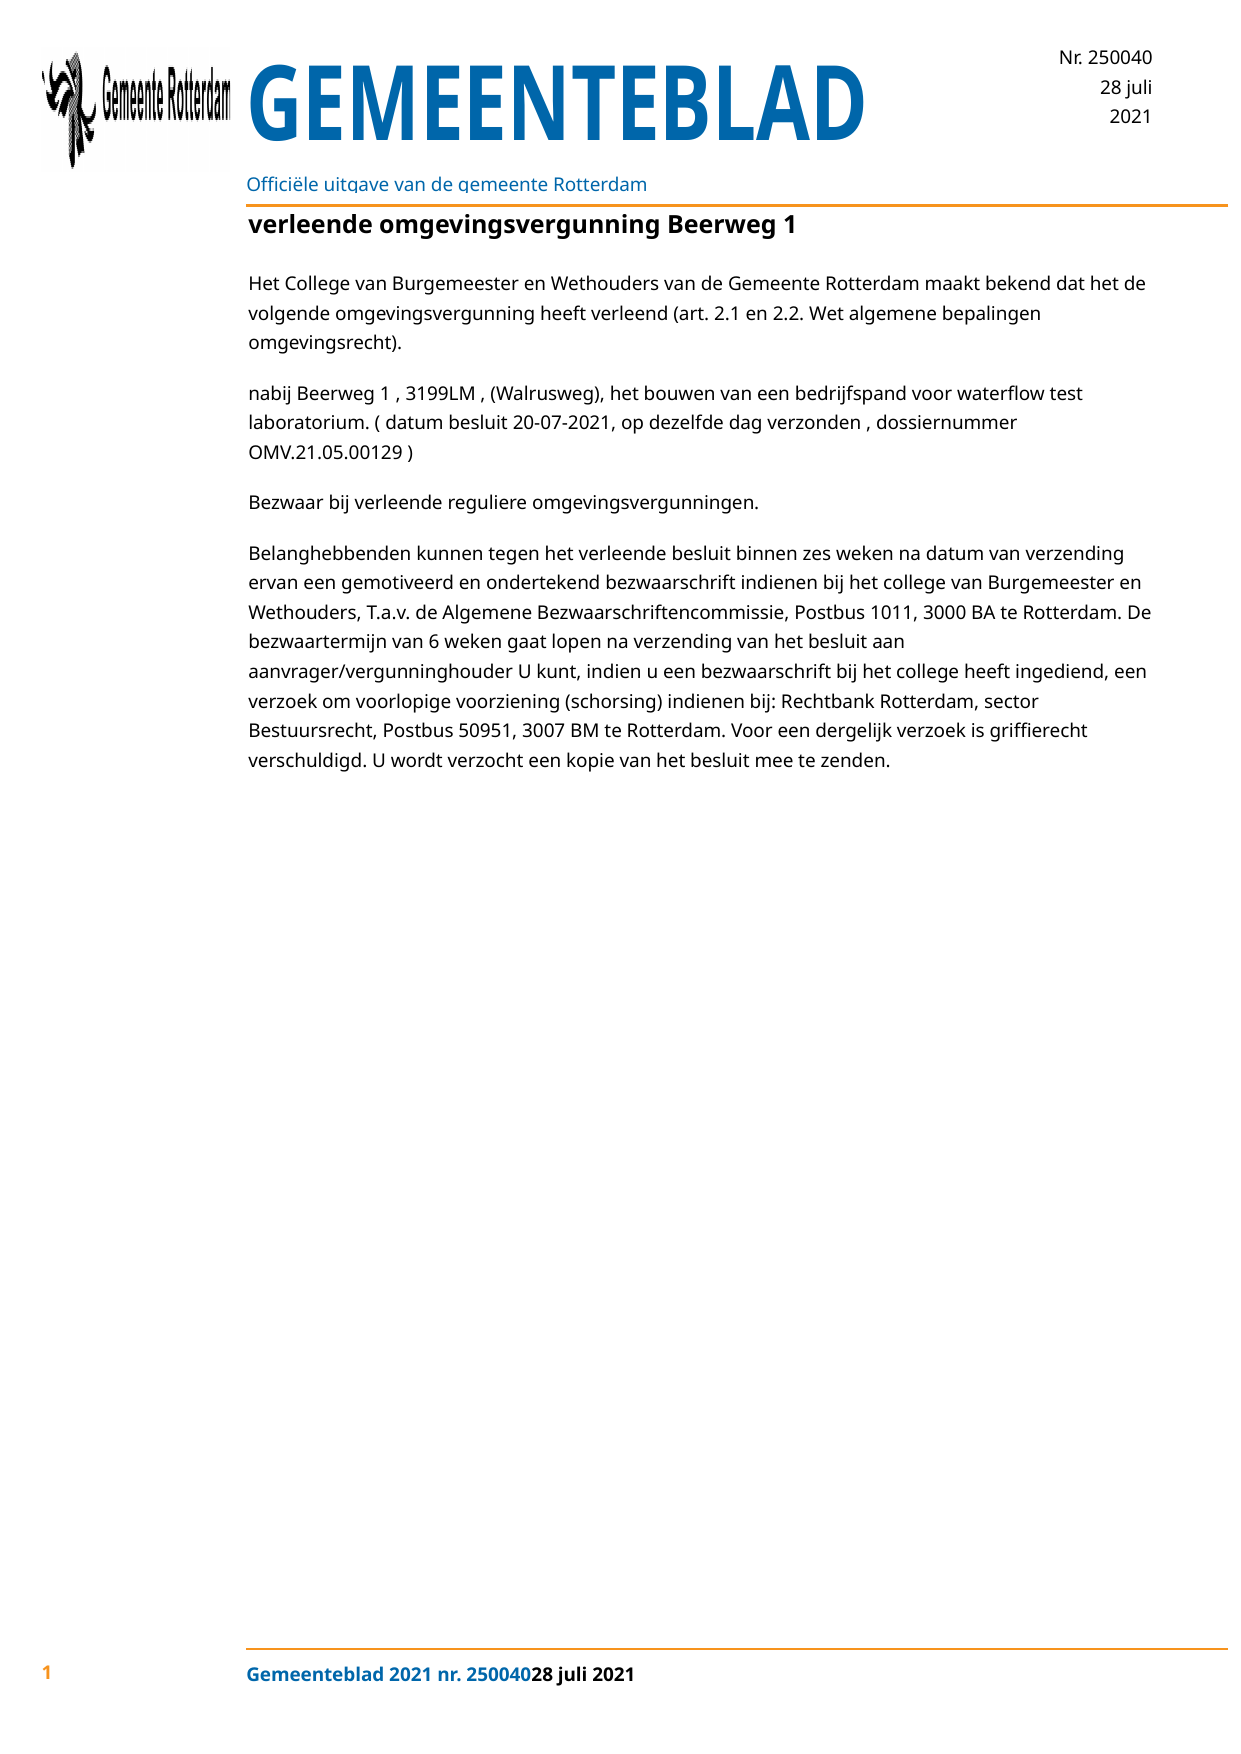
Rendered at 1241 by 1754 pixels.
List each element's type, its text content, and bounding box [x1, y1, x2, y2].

text Bezwaar bij verleende reguliere omgevingsvergunningen. [248, 489, 1152, 515]
text nabij Beerweg 1 , 3199LM , (Walrusweg), het bouwen van een bedrijfspand voor waterflow test laboratorium. ( datum besluit 20-07-2021, op dezelfde dag verzonden , dossiernummer OMV.21.05.00129 ) [248, 380, 1152, 465]
text Belanghebbenden kunnen tegen het verleende besluit binnen zes weken na datum van verzending ervan een gemotiveerd en ondertekend bezwaarschrift indienen bij het college van Burgemeester en Wethouders, T.a.v. de Algemene Bezwaarschriftencommissie, Postbus 1011, 3000 BA te Rotterdam. De bezwaartermijn van 6 weken gaat lopen na verzending van het besluit aan aanvrager/vergunninghouder U kunt, indien u een bezwaarschrift bij het college heeft ingediend, een verzoek om voorlopige voorziening (schorsing) indienen bij: Rechtbank Rotterdam, sector Bestuursrecht, Postbus 50951, 3007 BM te Rotterdam. Voor een dergelijk verzoek is griffierecht verschuldigd. U wordt verzocht een kopie van het besluit mee te zenden. [248, 540, 1152, 773]
picture [41, 47, 231, 172]
text Het College van Burgemeester en Wethouders van de Gemeente Rotterdam maakt bekend dat het de volgende omgevingsvergunning heeft verleend (art. 2.1 en 2.2. Wet algemene bepalingen omgevingsrecht). [248, 270, 1152, 355]
text verleende omgevingsvergunning Beerweg 1 [248, 207, 1152, 241]
